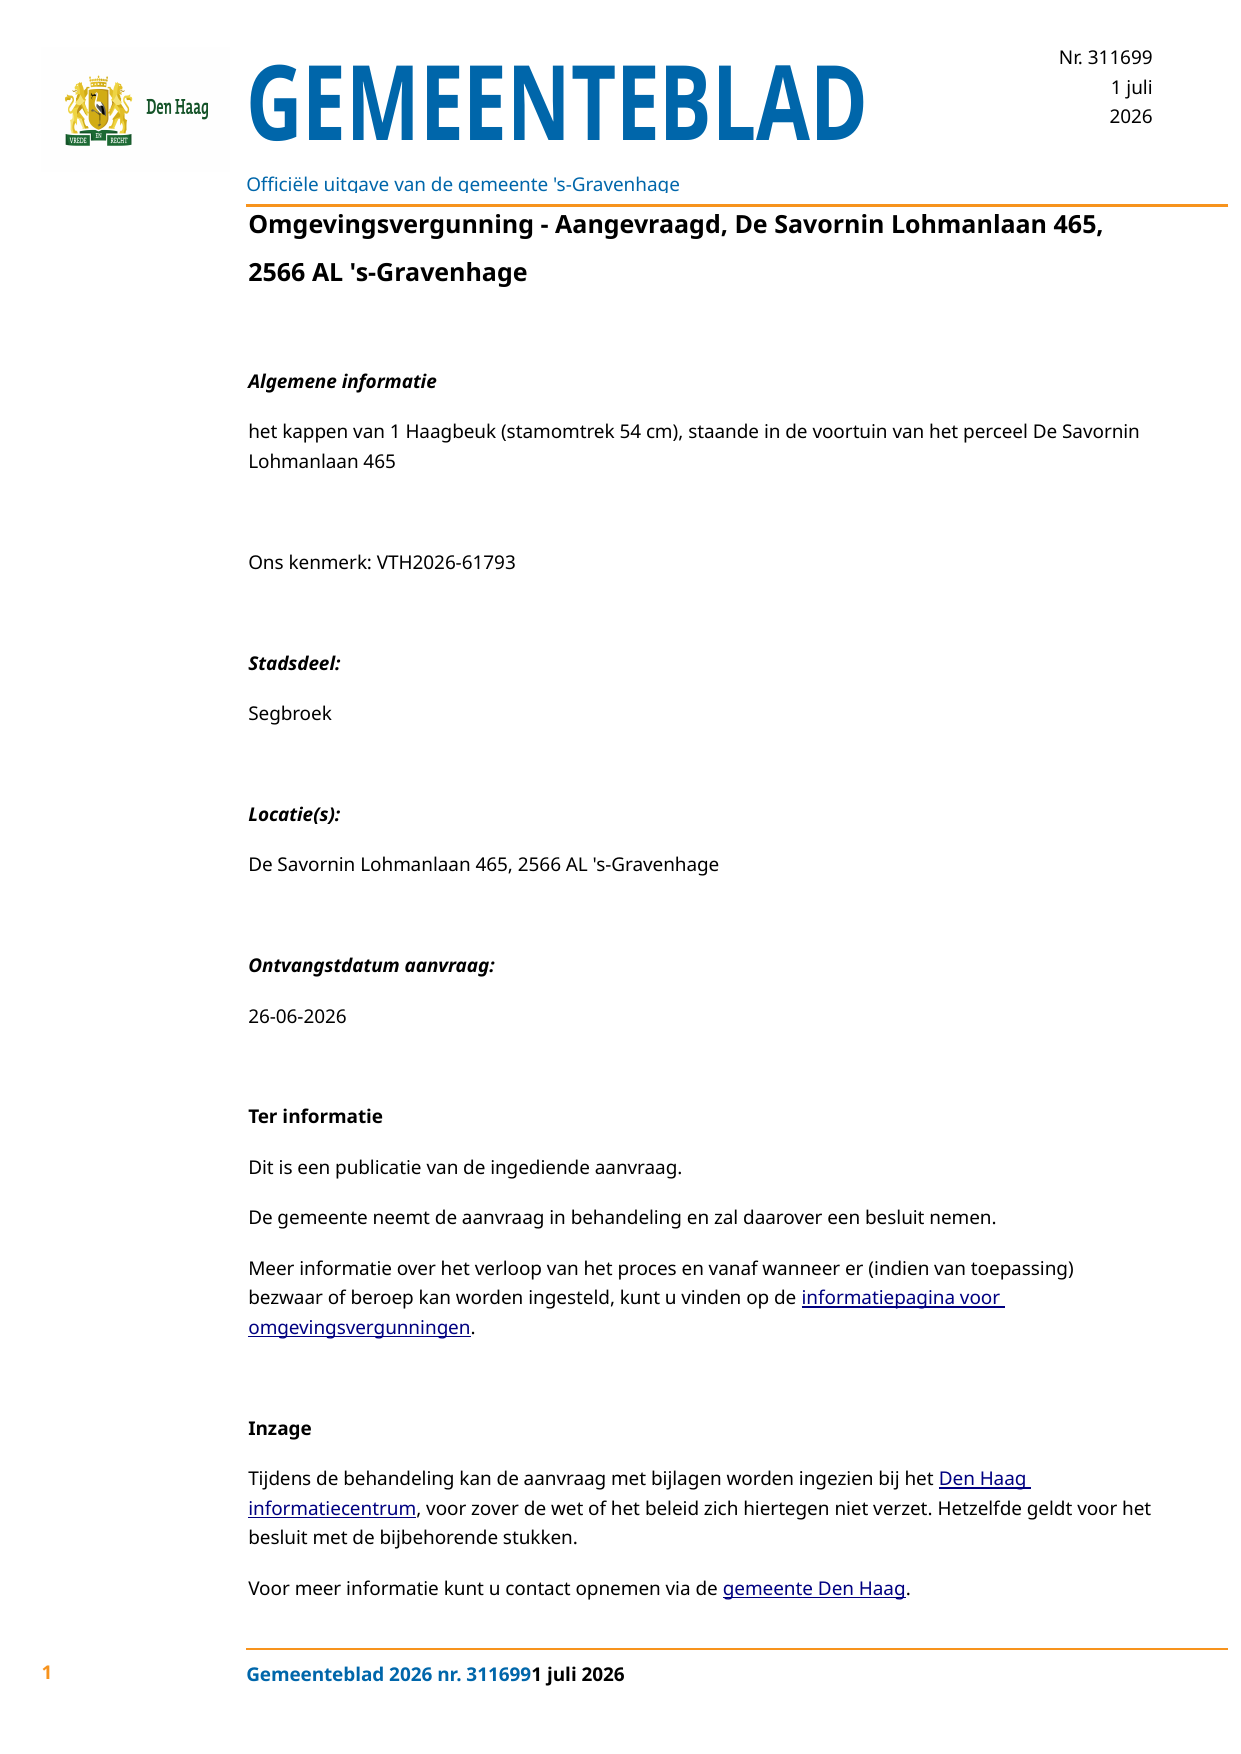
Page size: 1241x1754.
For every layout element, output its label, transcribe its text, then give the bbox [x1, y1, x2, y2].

text Algemene informatie [248, 368, 1152, 394]
text De gemeente neemt de aanvraag in behandeling en zal daarover een besluit nemen. [248, 1204, 1152, 1230]
text De Savornin Lohmanlaan 465, 2566 AL 's-Gravenhage [248, 852, 1152, 877]
text het kappen van 1 Haagbeuk (stamomtrek 54 cm), staande in de voortuin van het perceel De Savornin Lohmanlaan 465 [248, 419, 1152, 474]
text 26-06-2026 [248, 1003, 1152, 1029]
text Meer informatie over het verloop van het proces en vanaf wanneer er (indien van toepassing) bezwaar of beroep kan worden ingesteld, kunt u vinden op de informatiepagina voor omgevingsvergunningen. [248, 1255, 1152, 1340]
text Omgevingsvergunning - Aangevraagd, De Savornin Lohmanlaan 465, 2566 AL 's-Gravenhage [248, 207, 1152, 288]
text Ontvangstdatum aanvraag: [248, 952, 1152, 978]
text Dit is een publicatie van de ingediende aanvraag. [248, 1154, 1152, 1180]
text Tijdens de behandeling kan de aanvraag met bijlagen worden ingezien bij het Den Haag informatiecentrum, voor zover de wet of het beleid zich hiertegen niet verzet. Hetzelfde geldt voor het besluit met de bijbehorende stukken. [248, 1465, 1152, 1550]
picture [41, 47, 231, 172]
text Voor meer informatie kunt u contact opnemen via de gemeente Den Haag. [248, 1575, 1152, 1601]
text Ons kenmerk: VTH2026-61793 [248, 549, 1152, 575]
text Inzage [248, 1415, 1152, 1441]
text Locatie(s): [248, 801, 1152, 827]
text Segbroek [248, 700, 1152, 726]
text Stadsdeel: [248, 650, 1152, 676]
text Ter informatie [248, 1104, 1152, 1129]
